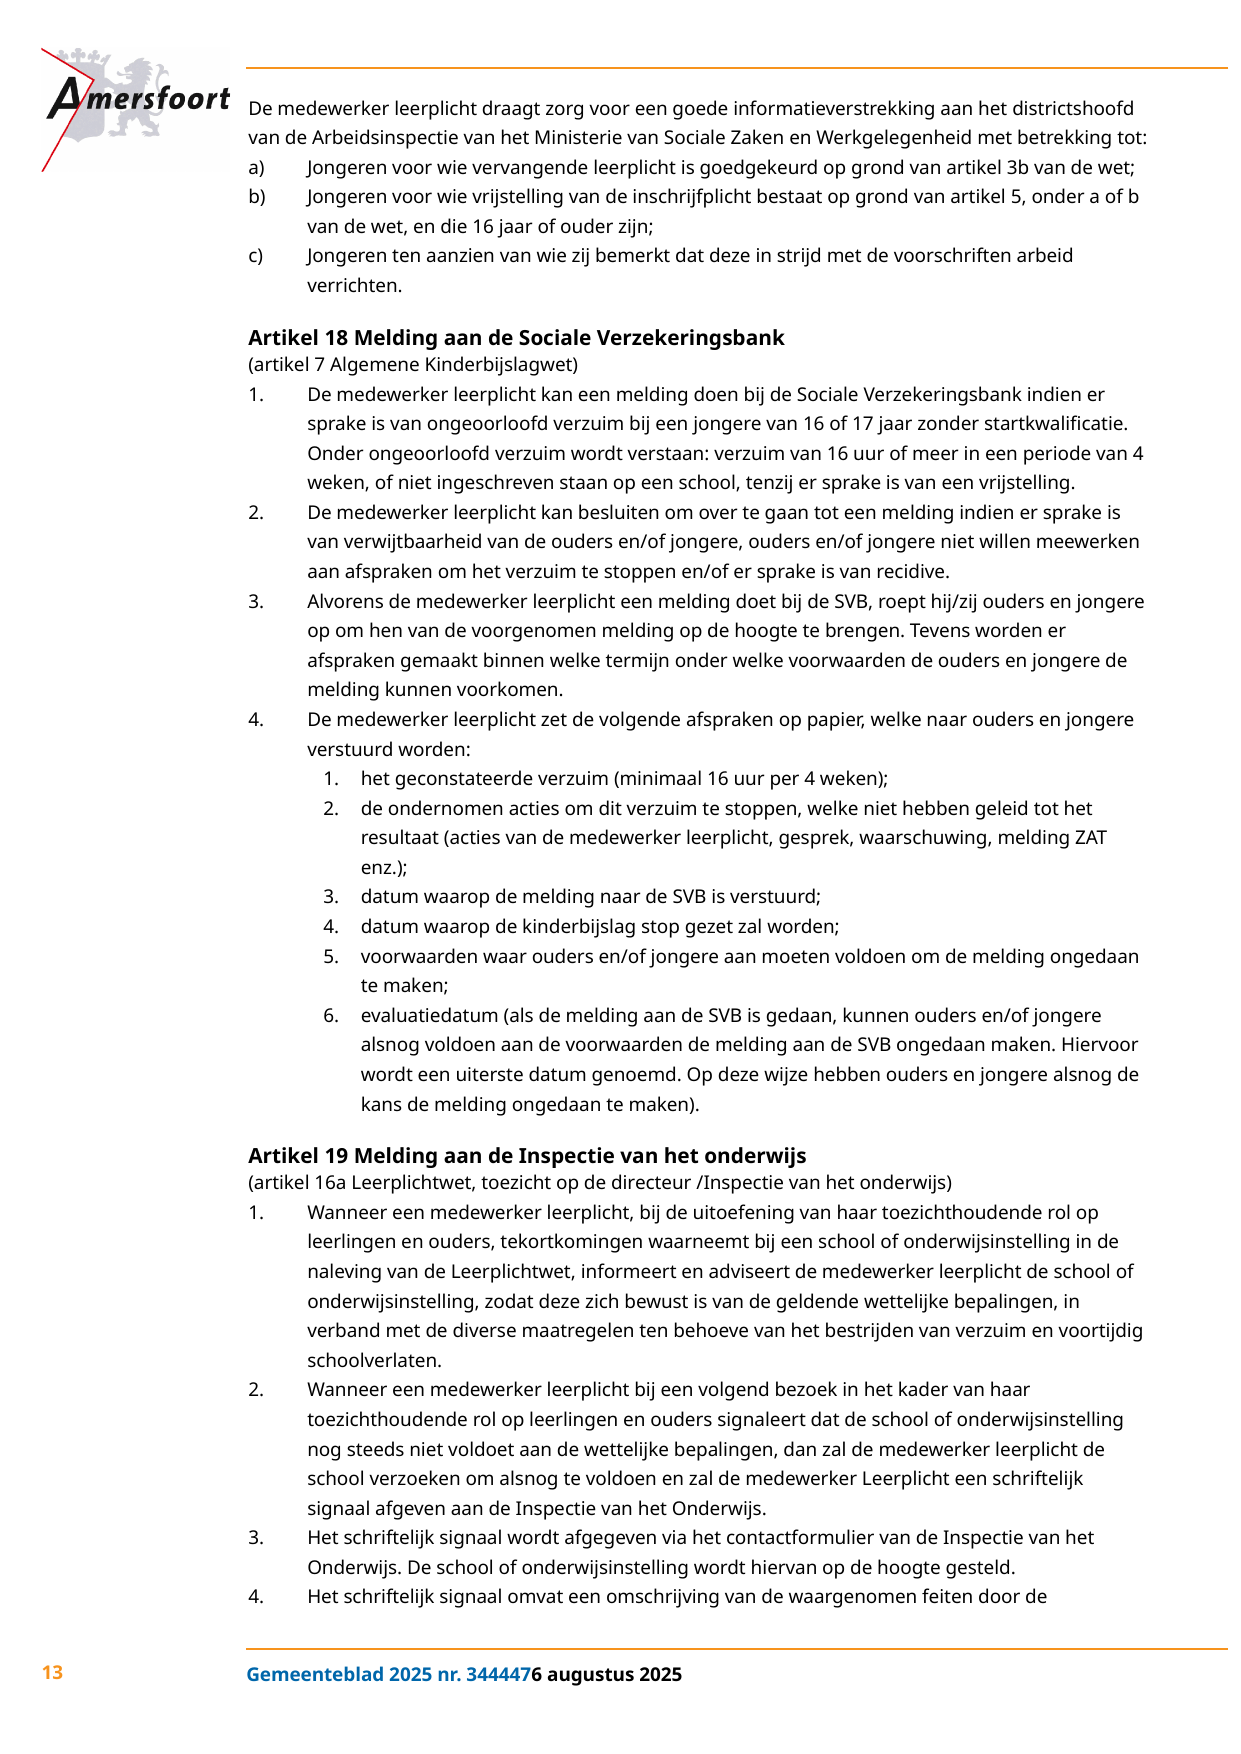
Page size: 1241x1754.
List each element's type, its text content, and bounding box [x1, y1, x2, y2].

list De medewerker leerplicht zet de volgende afspraken op papier, welke naar ouders en jongere verstuurd worden: [248, 706, 1152, 761]
picture [41, 47, 231, 172]
list Alvorens de medewerker leerplicht een melding doet bij de SVB, roept hij/zij ouders en jongere op om hen van de voorgenomen melding op de hoogte te brengen. Tevens worden er afspraken gemaakt binnen welke termijn onder welke voorwaarden de ouders en jongere de melding kunnen voorkomen. [248, 588, 1152, 702]
list datum waarop de kinderbijslag stop gezet zal worden; [323, 913, 1152, 939]
text De medewerker leerplicht draagt zorg voor een goede informatieverstrekking aan het districtshoofd van de Arbeidsinspectie van het Ministerie van Sociale Zaken en Werkgelegenheid met betrekking tot: [248, 95, 1152, 150]
list Het schriftelijk signaal omvat een omschrijving van de waargenomen feiten door de [248, 1584, 1152, 1609]
text (artikel 7 Algemene Kinderbijslagwet) [248, 351, 1152, 377]
list de ondernomen acties om dit verzuim te stoppen, welke niet hebben geleid tot het resultaat (acties van de medewerker leerplicht, gesprek, waarschuwing, melding ZAT enz.); [323, 795, 1152, 880]
list De medewerker leerplicht kan een melding doen bij de Sociale Verzekeringsbank indien er sprake is van ongeoorloofd verzuim bij een jongere van 16 of 17 jaar zonder startkwalificatie. Onder ongeoorloofd verzuim wordt verstaan: verzuim van 16 uur of meer in een periode van 4 weken, of niet ingeschreven staan op een school, tenzij er sprake is van een vrijstelling. [248, 381, 1152, 495]
list datum waarop de melding naar de SVB is verstuurd; [323, 884, 1152, 909]
list Wanneer een medewerker leerplicht bij een volgend bezoek in het kader van haar toezichthoudende rol op leerlingen en ouders signaleert dat de school of onderwijsinstelling nog steeds niet voldoet aan de wettelijke bepalingen, dan zal de medewerker leerplicht de school verzoeken om alsnog te voldoen en zal de medewerker Leerplicht een schriftelijk signaal afgeven aan de Inspectie van het Onderwijs. [248, 1377, 1152, 1521]
text Artikel 18 Melding aan de Sociale Verzekeringsbank [248, 323, 1152, 351]
list voorwaarden waar ouders en/of jongere aan moeten voldoen om de melding ongedaan te maken; [323, 943, 1152, 998]
list Jongeren voor wie vervangende leerplicht is goedgekeurd op grond van artikel 3b van de wet; [248, 154, 1152, 180]
list Jongeren ten aanzien van wie zij bemerkt dat deze in strijd met de voorschriften arbeid verrichten. [248, 243, 1152, 298]
list De medewerker leerplicht kan besluiten om over te gaan tot een melding indien er sprake is van verwijtbaarheid van de ouders en/of jongere, ouders en/of jongere niet willen meewerken aan afspraken om het verzuim te stoppen en/of er sprake is van recidive. [248, 499, 1152, 584]
list Jongeren voor wie vrijstelling van de inschrijfplicht bestaat op grond van artikel 5, onder a of b van de wet, en die 16 jaar of ouder zijn; [248, 183, 1152, 239]
list het geconstateerde verzuim (minimaal 16 uur per 4 weken); [323, 765, 1152, 791]
list evaluatiedatum (als de melding aan de SVB is gedaan, kunnen ouders en/of jongere alsnog voldoen aan de voorwaarden de melding aan de SVB ongedaan maken. Hiervoor wordt een uiterste datum genoemd. Op deze wijze hebben ouders en jongere alsnog de kans de melding ongedaan te maken). [323, 1002, 1152, 1116]
text Artikel 19 Melding aan de Inspectie van het onderwijs [248, 1141, 1152, 1169]
text (artikel 16a Leerplichtwet, toezicht op de directeur /Inspectie van het onderwijs) [248, 1169, 1152, 1195]
list Het schriftelijk signaal wordt afgegeven via het contactformulier van de Inspectie van het Onderwijs. De school of onderwijsinstelling wordt hiervan op de hoogte gesteld. [248, 1524, 1152, 1580]
list Wanneer een medewerker leerplicht, bij de uitoefening van haar toezichthoudende rol op leerlingen en ouders, tekortkomingen waarneemt bij een school of onderwijsinstelling in de naleving van de Leerplichtwet, informeert en adviseert de medewerker leerplicht de school of onderwijsinstelling, zodat deze zich bewust is van de geldende wettelijke bepalingen, in verband met de diverse maatregelen ten behoeve van het bestrijden van verzuim en voortijdig schoolverlaten. [248, 1199, 1152, 1373]
